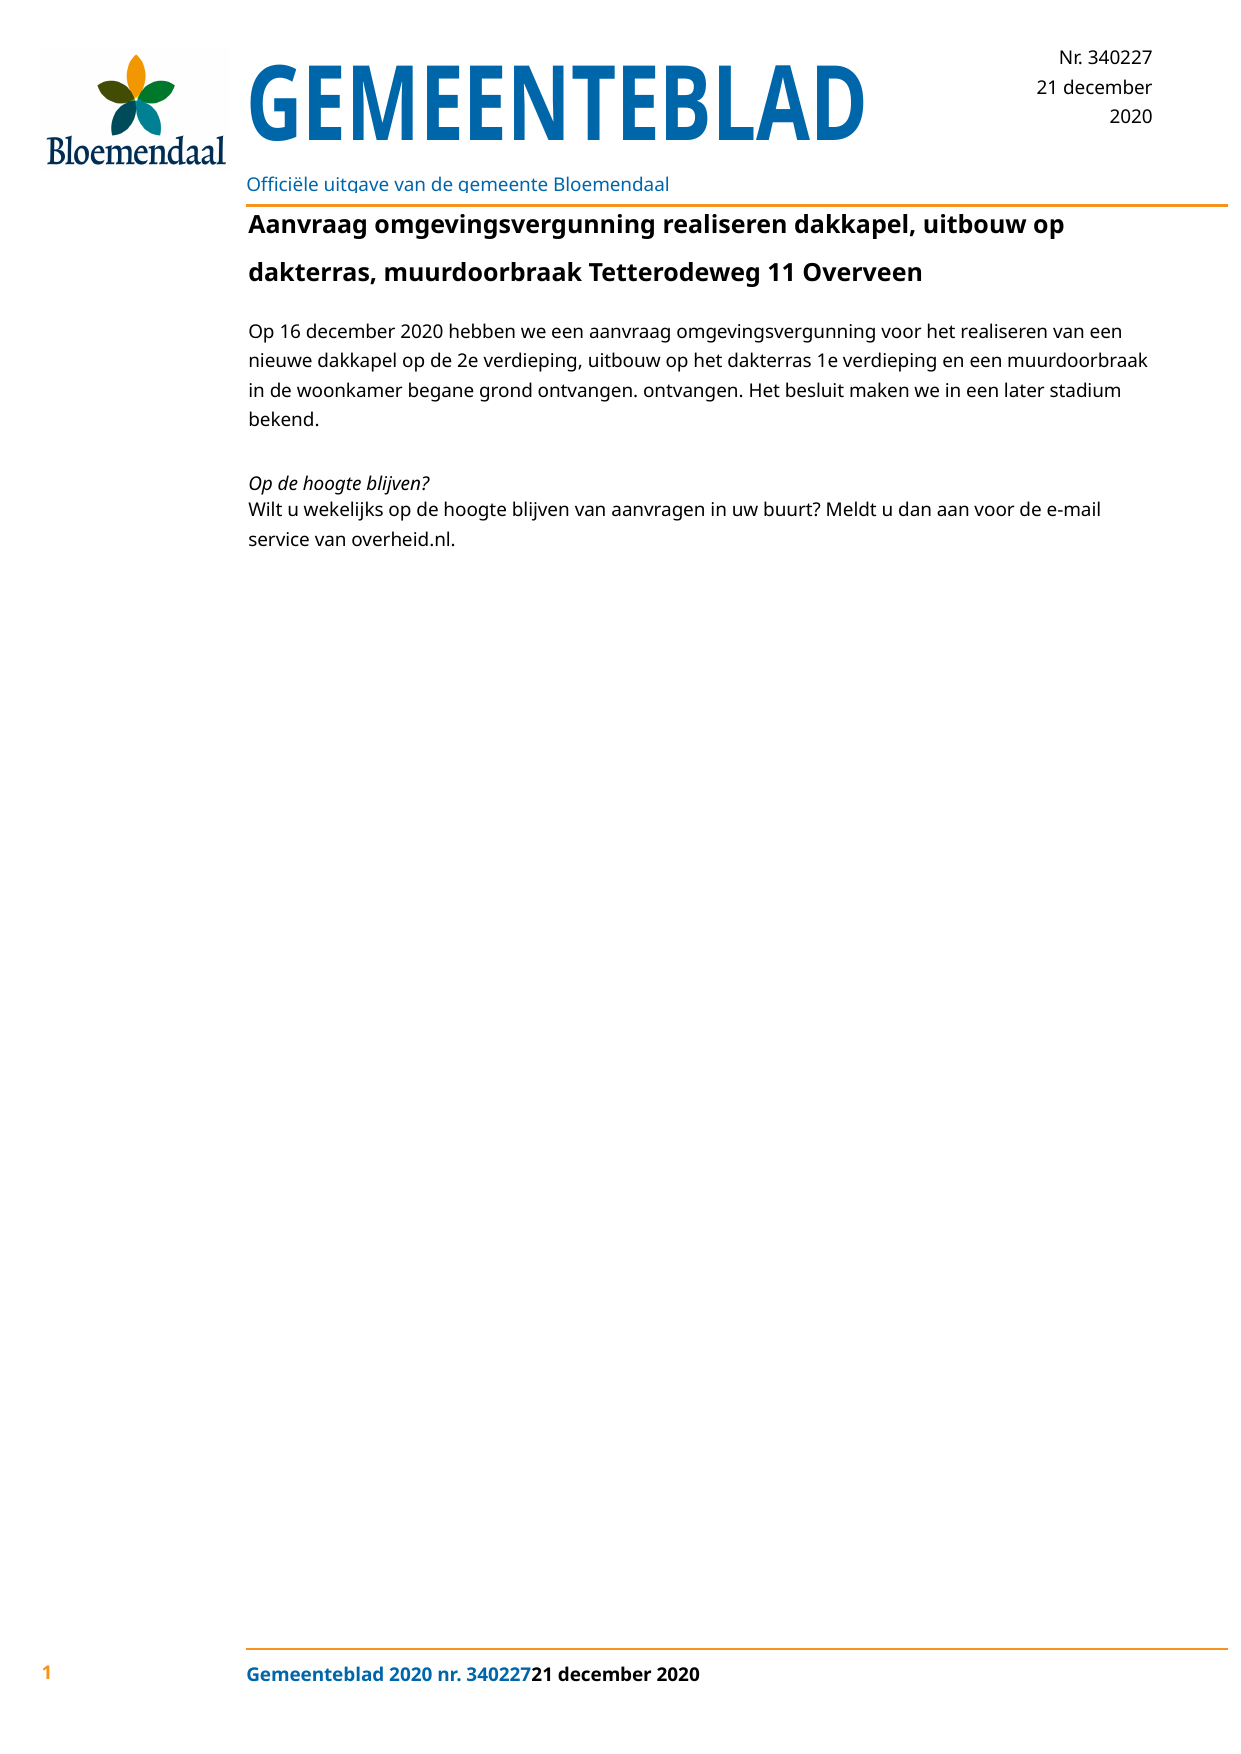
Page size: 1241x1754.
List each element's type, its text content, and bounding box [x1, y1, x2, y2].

text Op de hoogte blijven? [248, 471, 1152, 496]
text Op 16 december 2020 hebben we een aanvraag omgevingsvergunning voor het realiseren van een nieuwe dakkapel op de 2e verdieping, uitbouw op het dakterras 1e verdieping en een muurdoorbraak in de woonkamer begane grond ontvangen. ontvangen. Het besluit maken we in een later stadium bekend. [248, 318, 1152, 432]
picture [41, 47, 231, 172]
text Aanvraag omgevingsvergunning realiseren dakkapel, uitbouw op dakterras, muurdoorbraak Tetterodeweg 11 Overveen [248, 207, 1152, 288]
text Wilt u wekelijks op de hoogte blijven van aanvragen in uw buurt? Meldt u dan aan voor de e-mail service van overheid.nl. [248, 496, 1152, 552]
